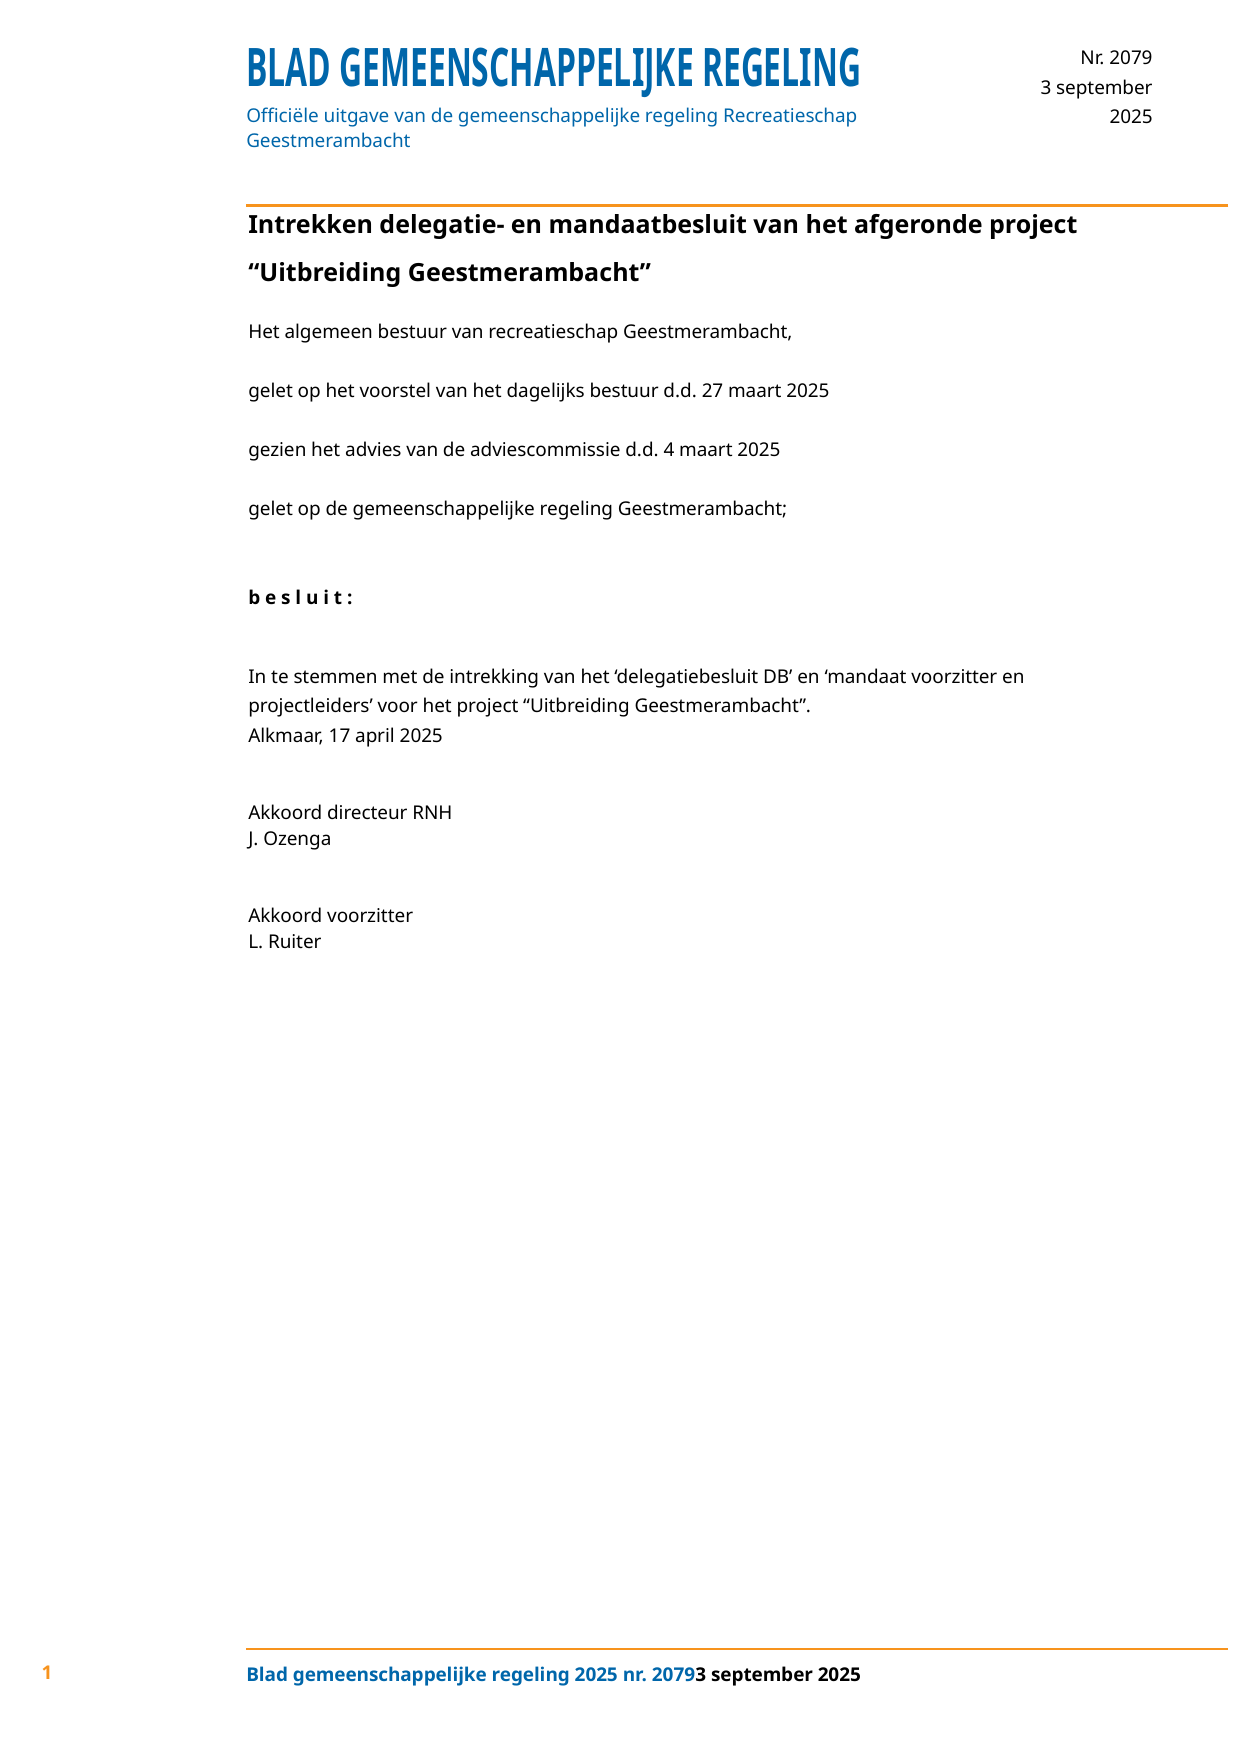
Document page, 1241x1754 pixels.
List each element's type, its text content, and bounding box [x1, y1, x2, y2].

text In te stemmen met de intrekking van het ‘delegatiebesluit DB’ en ‘mandaat voorzitter en projectleiders’ voor het project “Uitbreiding Geestmerambacht”. [248, 663, 1152, 718]
text Alkmaar, 17 april 2025 [248, 722, 1152, 748]
text gelet op het voorstel van het dagelijks bestuur d.d. 27 maart 2025 [248, 377, 1152, 403]
text J. Ozenga [248, 825, 1152, 851]
text b e s l u i t : [248, 584, 1152, 610]
text L. Ruiter [248, 928, 1152, 954]
picture [41, 47, 231, 172]
text Intrekken delegatie- en mandaatbesluit van het afgeronde project “Uitbreiding Geestmerambacht” [248, 207, 1152, 288]
text Akkoord directeur RNH [248, 799, 1152, 825]
text gezien het advies van de adviescommissie d.d. 4 maart 2025 [248, 436, 1152, 462]
text Het algemeen bestuur van recreatieschap Geestmerambacht, [248, 318, 1152, 344]
text gelet op de gemeenschappelijke regeling Geestmerambacht; [248, 495, 1152, 521]
text Akkoord voorzitter [248, 902, 1152, 928]
